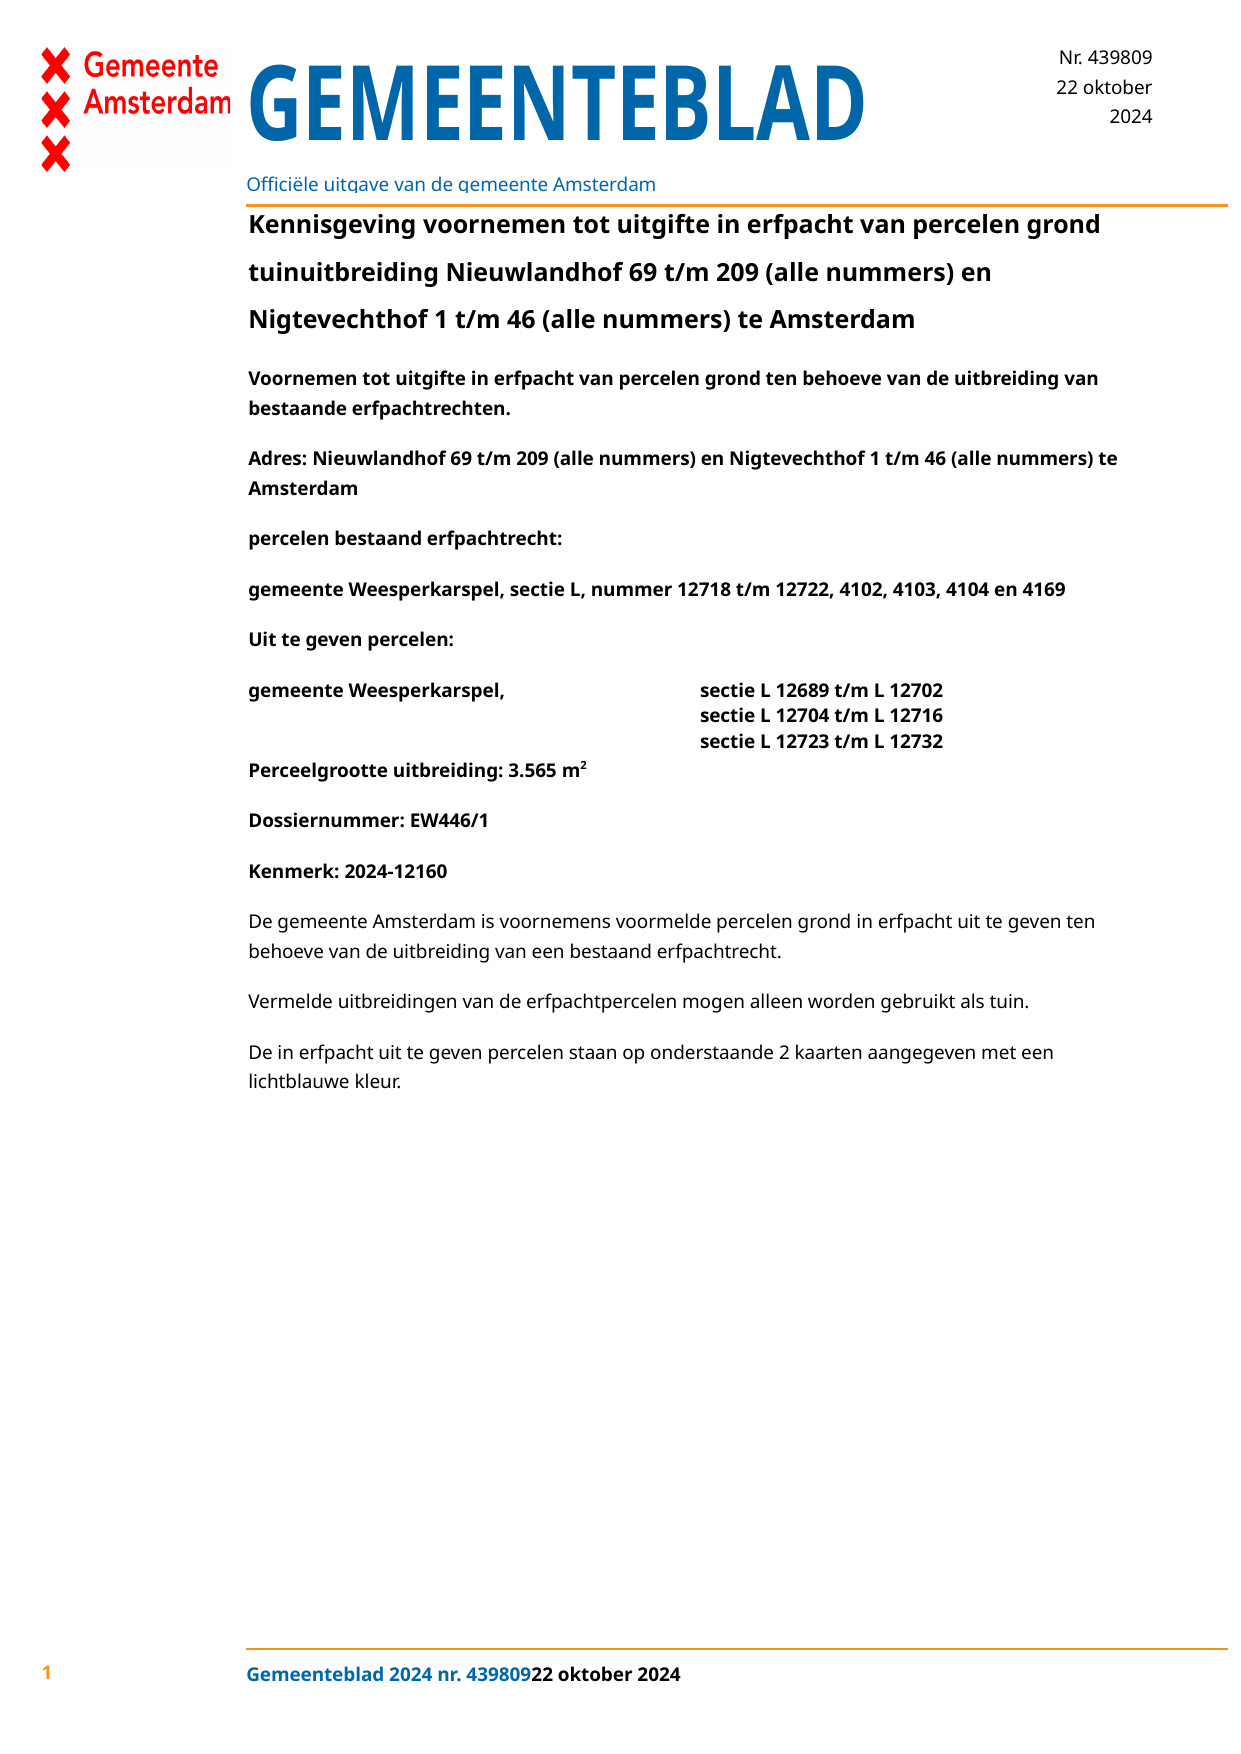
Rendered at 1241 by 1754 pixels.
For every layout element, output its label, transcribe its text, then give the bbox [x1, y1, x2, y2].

text Kennisgeving voornemen tot uitgifte in erfpacht van percelen grond tuinuitbreiding Nieuwlandhof 69 t/m 209 (alle nummers) en Nigtevechthof 1 t/m 46 (alle nummers) te Amsterdam [248, 207, 1152, 336]
text Vermelde uitbreidingen van de erfpachtpercelen mogen alleen worden gebruikt als tuin. [248, 988, 1152, 1014]
table_cell [248, 703, 700, 728]
table_cell sectie L 12723 t/m L 12732 [700, 728, 1152, 754]
table_cell sectie L 12704 t/m L 12716 [700, 703, 1152, 728]
text Adres: Nieuwlandhof 69 t/m 209 (alle nummers) en Nigtevechthof 1 t/m 46 (alle nummers) te Amsterdam [248, 446, 1152, 501]
text De in erfpacht uit te geven percelen staan op onderstaande 2 kaarten aangegeven met een lichtblauwe kleur. [248, 1039, 1152, 1094]
table_header sectie L 12689 t/m L 12702 [700, 677, 1152, 703]
text gemeente Weesperkarspel, sectie L, nummer 12718 t/m 12722, 4102, 4103, 4104 en 4169 [248, 576, 1152, 602]
table_cell [248, 728, 700, 754]
text De gemeente Amsterdam is voornemens voormelde percelen grond in erfpacht uit te geven ten behoeve van de uitbreiding van een bestaand erfpachtrecht. [248, 908, 1152, 964]
text Voornemen tot uitgifte in erfpacht van percelen grond ten behoeve van de uitbreiding van bestaande erfpachtrechten. [248, 366, 1152, 421]
picture [41, 47, 231, 172]
text Uit te geven percelen: [248, 626, 1152, 652]
text Perceelgrootte uitbreiding: 3.565 m2 [248, 757, 1152, 783]
text Kenmerk: 2024-12160 [248, 858, 1152, 884]
text percelen bestaand erfpachtrecht: [248, 526, 1152, 551]
table_header gemeente Weesperkarspel, [248, 677, 700, 703]
text Dossiernummer: EW446/1 [248, 808, 1152, 833]
